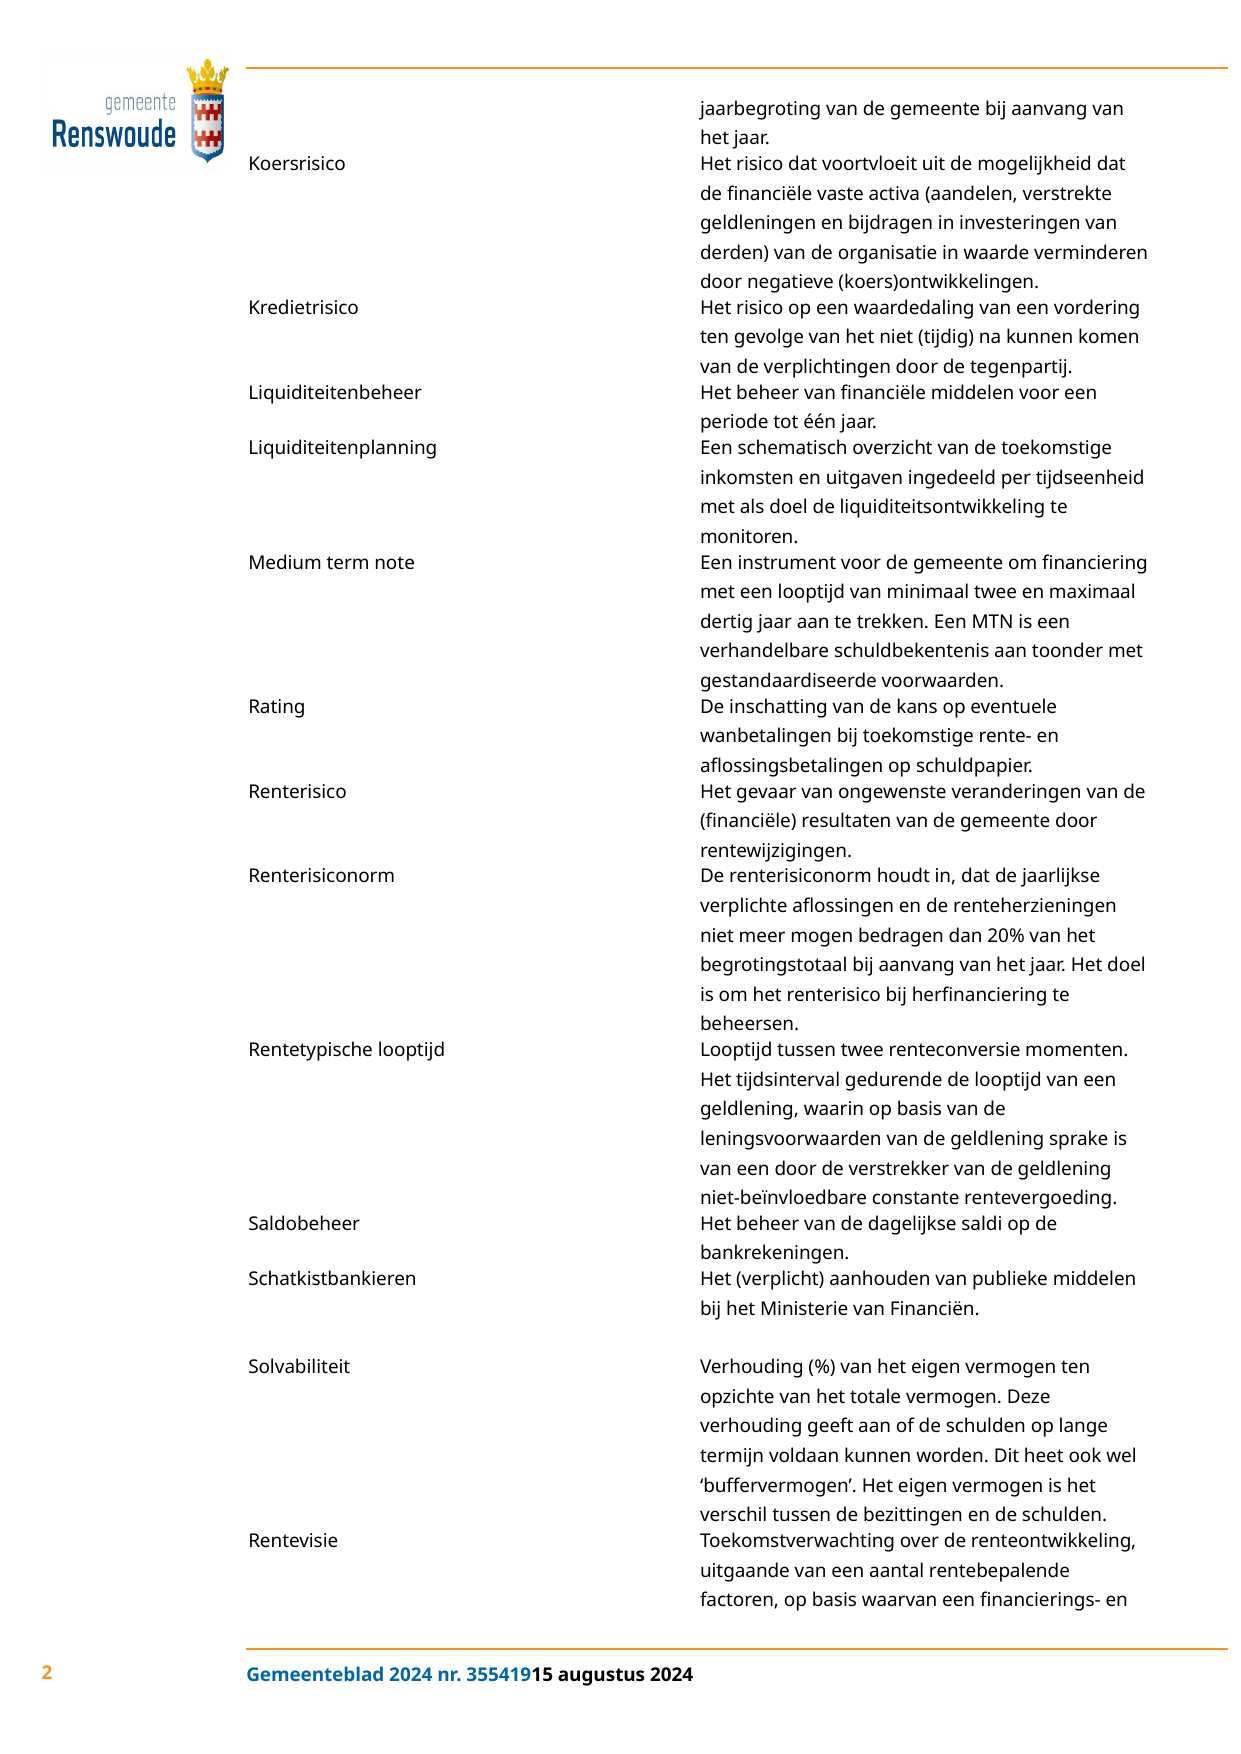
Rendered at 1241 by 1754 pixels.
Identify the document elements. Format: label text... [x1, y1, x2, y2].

table_cell Medium term note [248, 549, 700, 693]
table_header Verhouding (%) van het eigen vermogen ten opzichte van het totale vermogen. Deze verhouding geeft aan of de schulden op lange termijn voldaan kunnen worden. Dit heet ook wel ‘buffervermogen’. Het eigen vermogen is het verschil tussen de bezittingen en de schulden. [700, 1354, 1152, 1527]
table_cell Liquiditeitenbeheer [248, 379, 700, 434]
table_cell De renterisiconorm houdt in, dat de jaarlijkse verplichte aflossingen en de renteherzieningen niet meer mogen bedragen dan 20% van het begrotingstotaal bij aanvang van het jaar. Het doel is om het renterisico bij herfinanciering te beheersen. [700, 863, 1152, 1036]
table_cell Rentevisie [248, 1527, 700, 1612]
table_cell Het gevaar van ongewenste veranderingen van de (financiële) resultaten van de gemeente door rentewijzigingen. [700, 778, 1152, 863]
table_cell Schatkistbankieren [248, 1265, 700, 1321]
picture [41, 47, 231, 172]
table_cell Saldobeheer [248, 1210, 700, 1265]
table_cell Koersrisico [248, 150, 700, 294]
table_header Solvabiliteit [248, 1354, 700, 1527]
table_cell Toekomstverwachting over de renteontwikkeling, uitgaande van een aantal rentebepalende factoren, op basis waarvan een financierings- en [700, 1527, 1152, 1612]
table_cell jaarbegroting van de gemeente bij aanvang van het jaar. [700, 95, 1152, 150]
table_cell Liquiditeitenplanning [248, 434, 700, 549]
table_cell Renterisico [248, 778, 700, 863]
table_cell Het (verplicht) aanhouden van publieke middelen bij het Ministerie van Financiën. [700, 1265, 1152, 1321]
table_cell Rentetypische looptijd [248, 1036, 700, 1210]
table_cell Looptijd tussen twee renteconversie momenten. Het tijdsinterval gedurende de looptijd van een geldlening, waarin op basis van de leningsvoorwaarden van de geldlening sprake is van een door de verstrekker van de geldlening niet-beïnvloedbare constante rentevergoeding. [700, 1036, 1152, 1210]
table_cell Het risico dat voortvloeit uit de mogelijkheid dat de financiële vaste activa (aandelen, verstrekte geldleningen en bijdragen in investeringen van derden) van de organisatie in waarde verminderen door negatieve (koers)ontwikkelingen. [700, 150, 1152, 294]
table_cell Het beheer van financiële middelen voor een periode tot één jaar. [700, 379, 1152, 434]
table_cell Kredietrisico [248, 294, 700, 379]
table_cell Een instrument voor de gemeente om financiering met een looptijd van minimaal twee en maximaal dertig jaar aan te trekken. Een MTN is een verhandelbare schuldbekentenis aan toonder met gestandaardiseerde voorwaarden. [700, 549, 1152, 693]
table_cell De inschatting van de kans op eventuele wanbetalingen bij toekomstige rente- en aflossingsbetalingen op schuldpapier. [700, 693, 1152, 778]
table_cell [248, 95, 700, 150]
table_cell Een schematisch overzicht van de toekomstige inkomsten en uitgaven ingedeeld per tijdseenheid met als doel de liquiditeitsontwikkeling te monitoren. [700, 434, 1152, 549]
table_cell Renterisiconorm [248, 863, 700, 1036]
table_cell Het risico op een waardedaling van een vordering ten gevolge van het niet (tijdig) na kunnen komen van de verplichtingen door de tegenpartij. [700, 294, 1152, 379]
table_cell Het beheer van de dagelijkse saldi op de bankrekeningen. [700, 1210, 1152, 1265]
table_cell Rating [248, 693, 700, 778]
